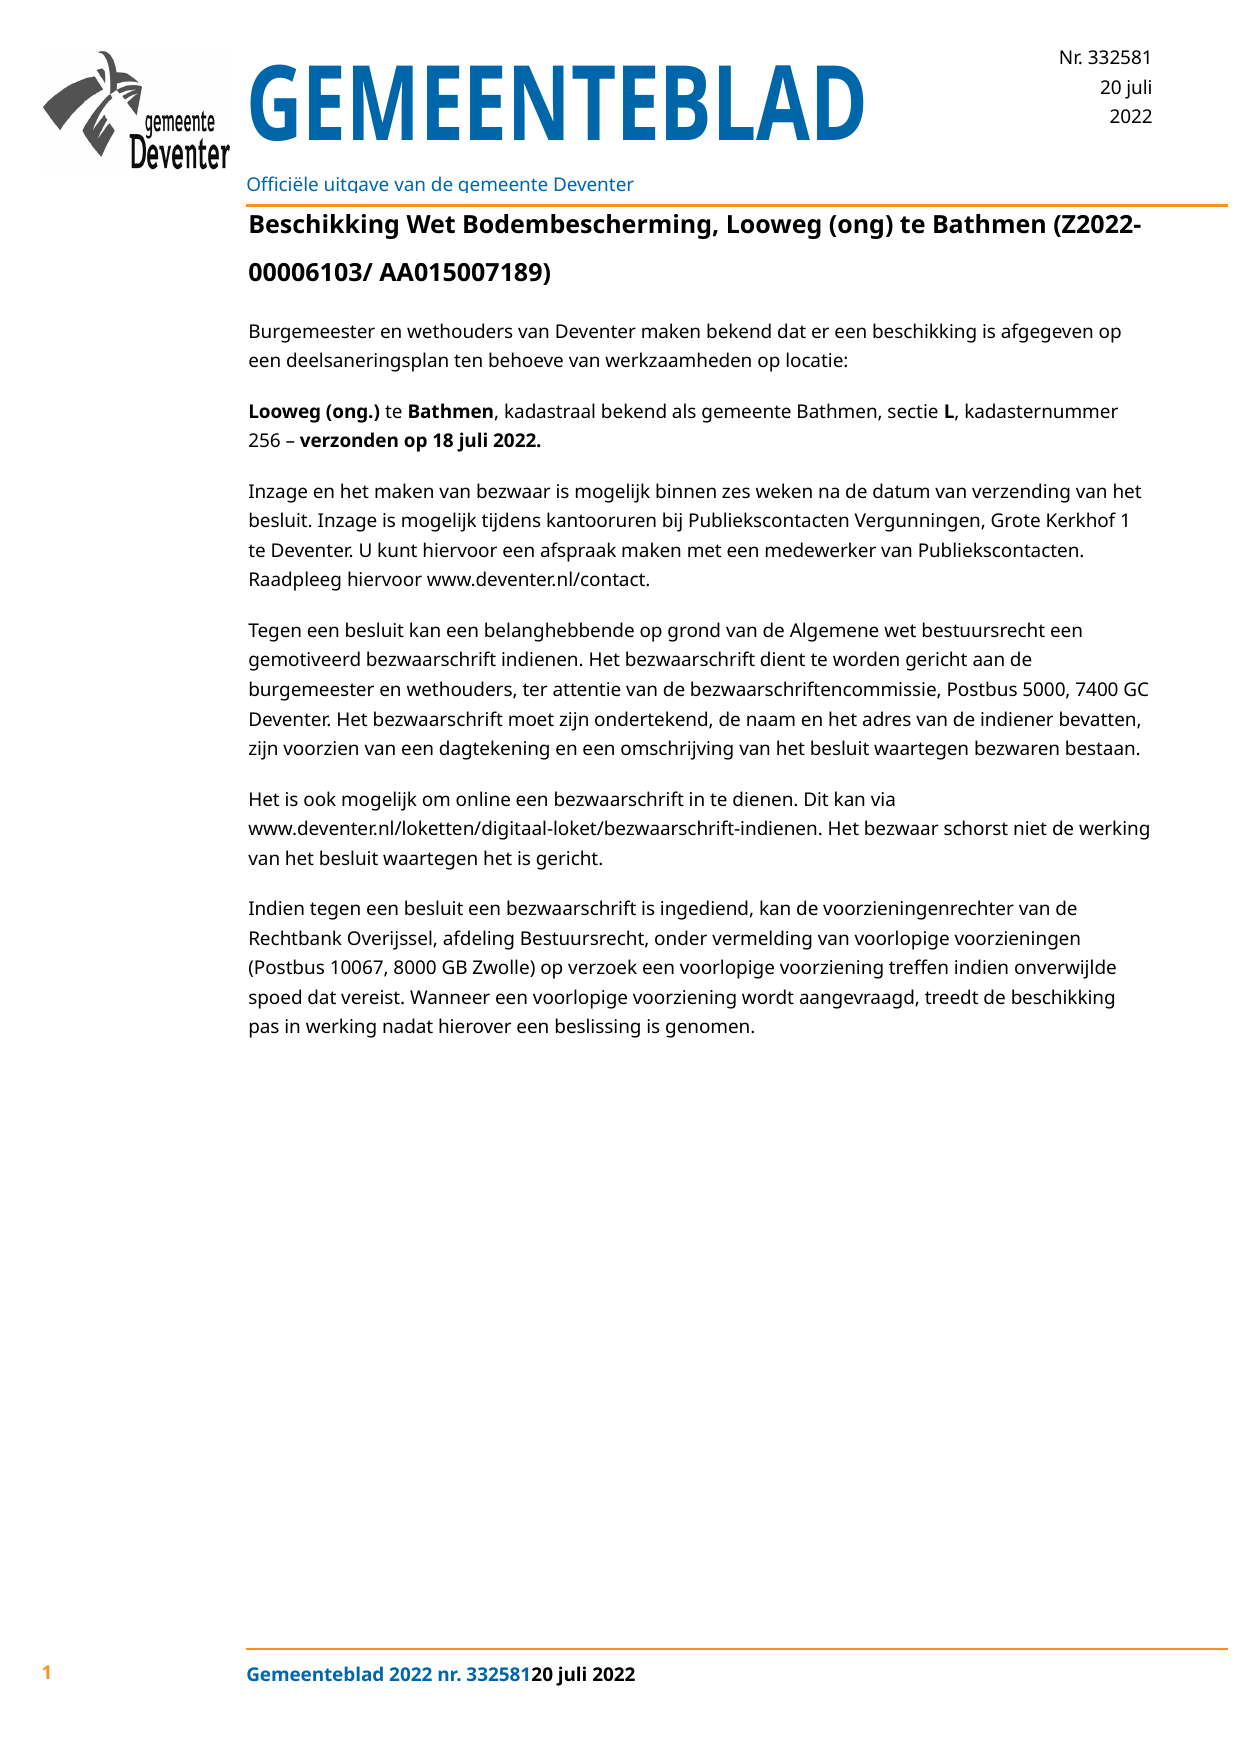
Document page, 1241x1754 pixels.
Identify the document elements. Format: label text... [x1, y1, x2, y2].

text Het is ook mogelijk om online een bezwaarschrift in te dienen. Dit kan via www.deventer.nl/loketten/digitaal-loket/bezwaarschrift-indienen. Het bezwaar schorst niet de werking van het besluit waartegen het is gericht. [248, 786, 1152, 871]
text Looweg (ong.) te Bathmen, kadastraal bekend als gemeente Bathmen, sectie L, kadasternummer 256 – verzonden op 18 juli 2022. [248, 398, 1152, 453]
text Tegen een besluit kan een belanghebbende op grond van de Algemene wet bestuursrecht een gemotiveerd bezwaarschrift indienen. Het bezwaarschrift dient te worden gericht aan de burgemeester en wethouders, ter attentie van de bezwaarschriftencommissie, Postbus 5000, 7400 GC Deventer. Het bezwaarschrift moet zijn ondertekend, de naam en het adres van de indiener bevatten, zijn voorzien van een dagtekening en een omschrijving van het besluit waartegen bezwaren bestaan. [248, 617, 1152, 761]
text Beschikking Wet Bodembescherming, Looweg (ong) te Bathmen (Z2022-00006103/ AA015007189) [248, 207, 1152, 288]
text Inzage en het maken van bezwaar is mogelijk binnen zes weken na de datum van verzending van het besluit. Inzage is mogelijk tijdens kantooruren bij Publiekscontacten Vergunningen, Grote Kerkhof 1 te Deventer. U kunt hiervoor een afspraak maken met een medewerker van Publiekscontacten. Raadpleeg hiervoor www.deventer.nl/contact. [248, 478, 1152, 592]
text Burgemeester en wethouders van Deventer maken bekend dat er een beschikking is afgegeven op een deelsaneringsplan ten behoeve van werkzaamheden op locatie: [248, 318, 1152, 373]
text Indien tegen een besluit een bezwaarschrift is ingediend, kan de voorzieningenrechter van de Rechtbank Overijssel, afdeling Bestuursrecht, onder vermelding van voorlopige voorzieningen (Postbus 10067, 8000 GB Zwolle) op verzoek een voorlopige voorziening treffen indien onverwijlde spoed dat vereist. Wanneer een voorlopige voorziening wordt aangevraagd, treedt de beschikking pas in werking nadat hierover een beslissing is genomen. [248, 895, 1152, 1039]
picture [41, 47, 231, 172]
